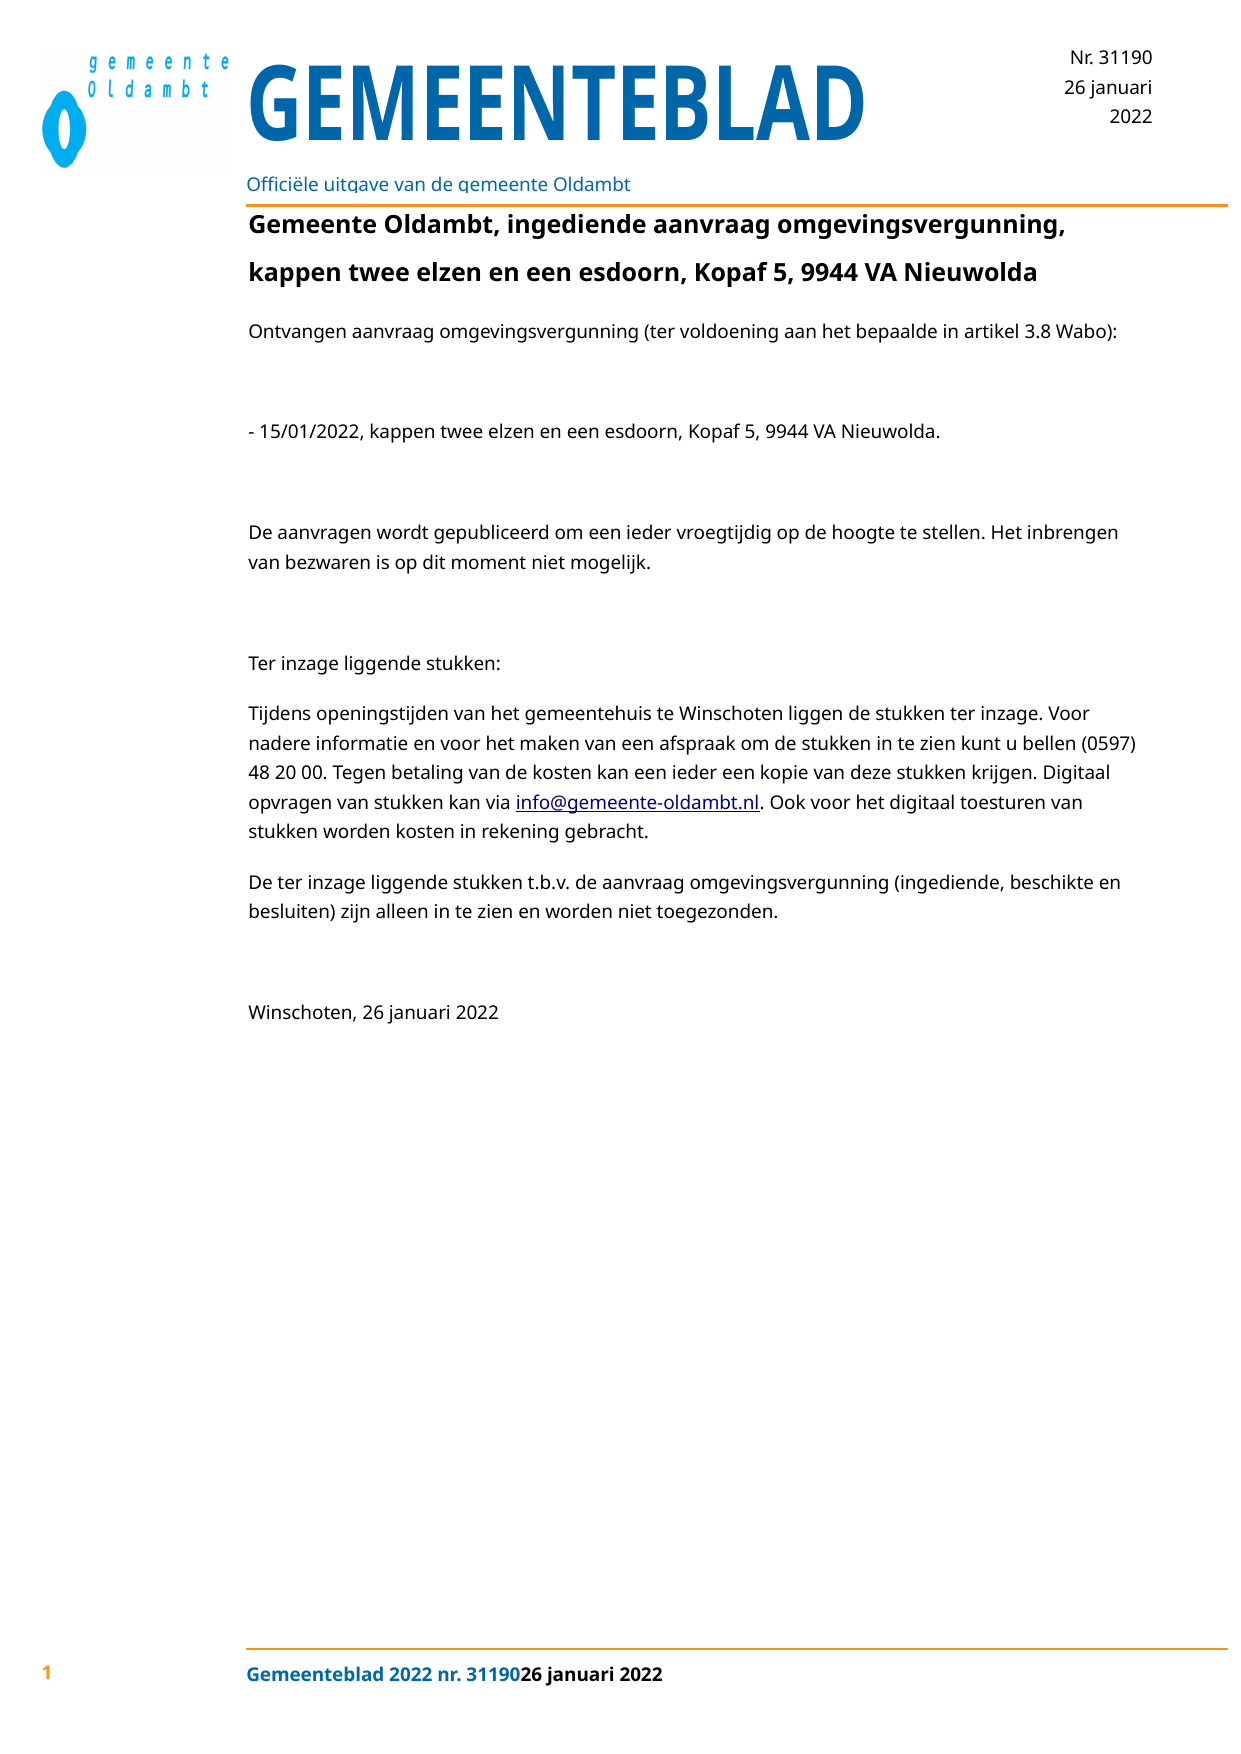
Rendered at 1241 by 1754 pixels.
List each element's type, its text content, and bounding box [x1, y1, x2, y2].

text Tijdens openingstijden van het gemeentehuis te Winschoten liggen de stukken ter inzage. Voor nadere informatie en voor het maken van een afspraak om de stukken in te zien kunt u bellen (0597) 48 20 00. Tegen betaling van de kosten kan een ieder een kopie van deze stukken krijgen. Digitaal opvragen van stukken kan via info@gemeente-oldambt.nl. Ook voor het digitaal toesturen van stukken worden kosten in rekening gebracht. [248, 700, 1152, 844]
text Winschoten, 26 januari 2022 [248, 999, 1152, 1025]
text Ontvangen aanvraag omgevingsvergunning (ter voldoening aan het bepaalde in artikel 3.8 Wabo): [248, 318, 1152, 344]
text De ter inzage liggende stukken t.b.v. de aanvraag omgevingsvergunning (ingediende, beschikte en besluiten) zijn alleen in te zien en worden niet toegezonden. [248, 869, 1152, 924]
text Gemeente Oldambt, ingediende aanvraag omgevingsvergunning, kappen twee elzen en een esdoorn, Kopaf 5, 9944 VA Nieuwolda [248, 207, 1152, 288]
text Ter inzage liggende stukken: [248, 650, 1152, 676]
text De aanvragen wordt gepubliceerd om een ieder vroegtijdig op de hoogte te stellen. Het inbrengen van bezwaren is op dit moment niet mogelijk. [248, 519, 1152, 575]
text - 15/01/2022, kappen twee elzen en een esdoorn, Kopaf 5, 9944 VA Nieuwolda. [248, 419, 1152, 444]
picture [41, 47, 231, 172]
